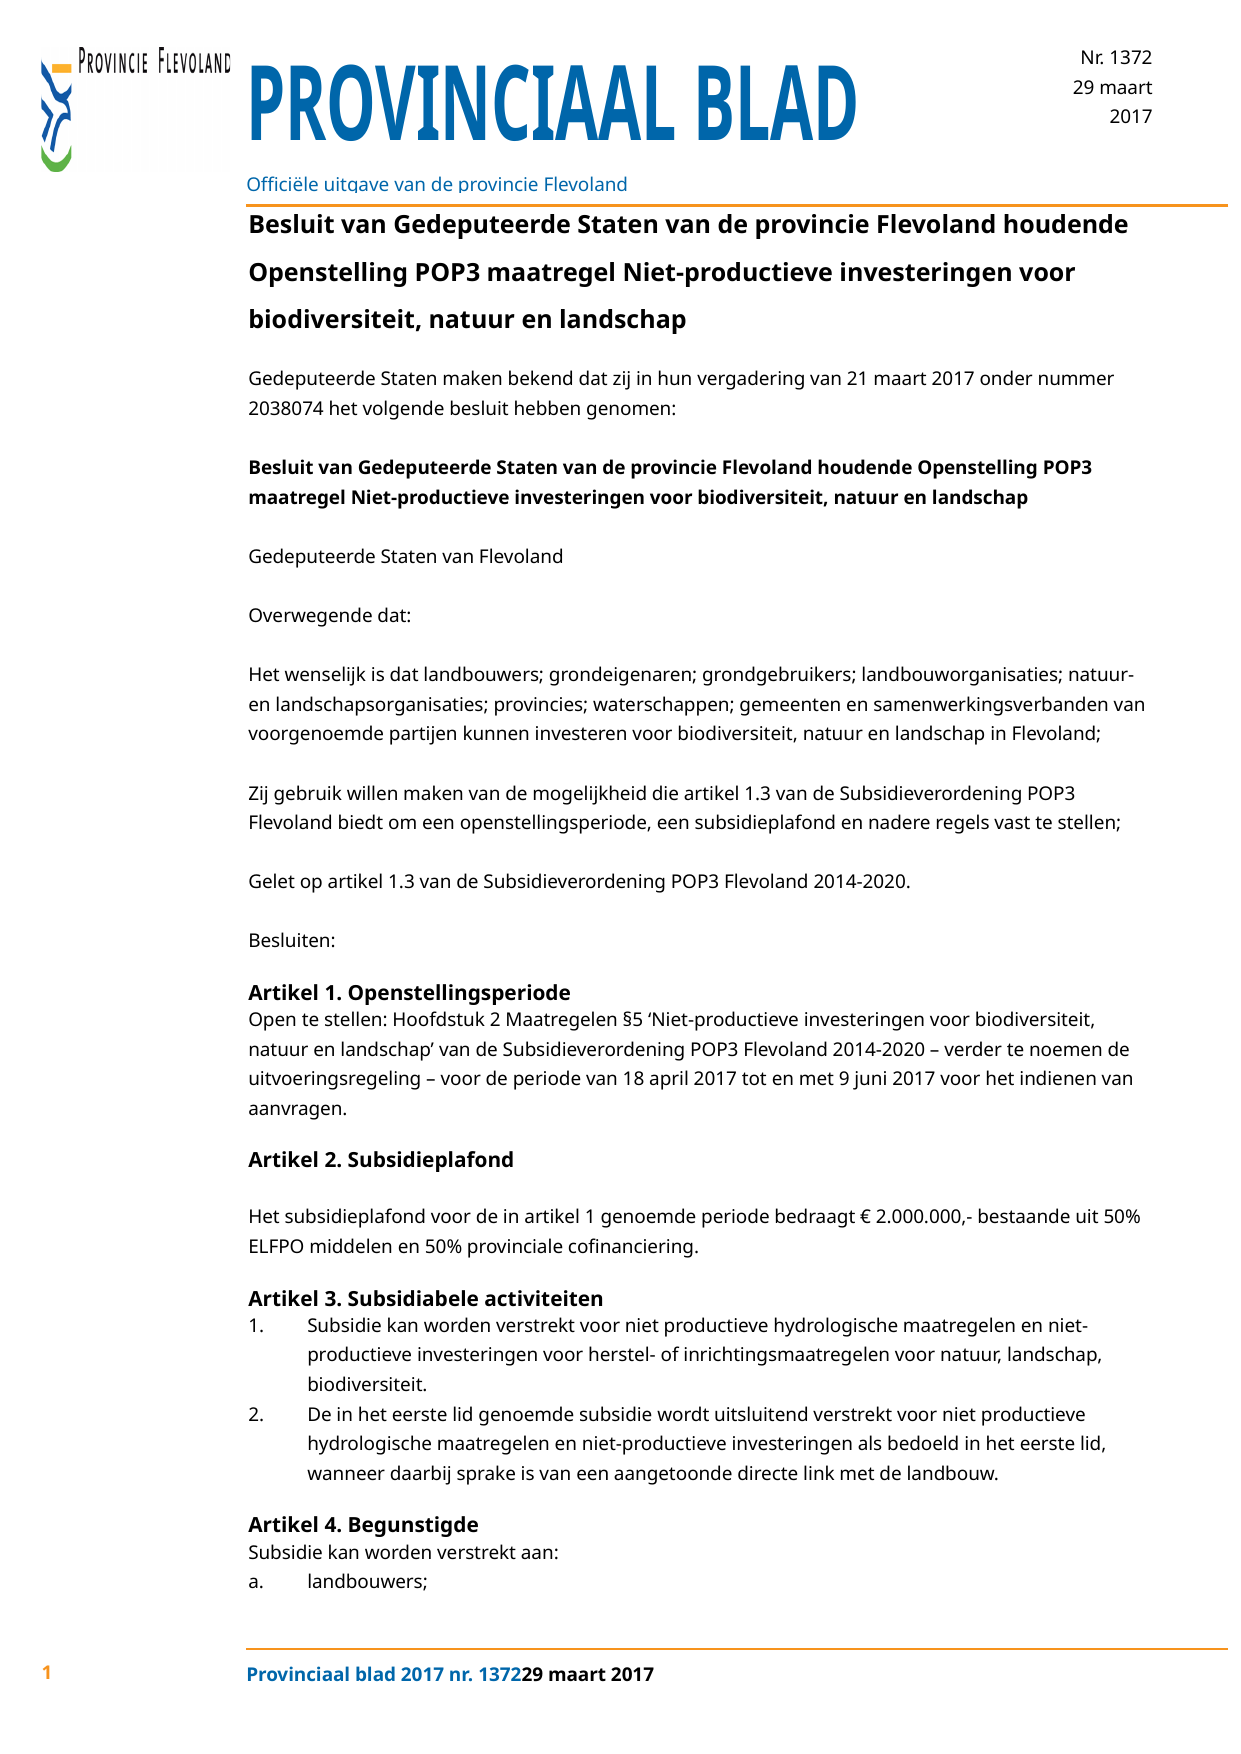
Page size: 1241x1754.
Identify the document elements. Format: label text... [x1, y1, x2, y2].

text Gedeputeerde Staten van Flevoland [248, 543, 1152, 569]
text Subsidie kan worden verstrekt aan: [248, 1539, 1152, 1564]
text Artikel 3. Subsidiabele activiteiten [248, 1284, 1152, 1312]
list landbouwers; [248, 1568, 1152, 1594]
text Het subsidieplafond voor de in artikel 1 genoemde periode bedraagt € 2.000.000,- bestaande uit 50% ELFPO middelen en 50% provinciale cofinanciering. [248, 1204, 1152, 1259]
text Besluiten: [248, 928, 1152, 953]
text Artikel 1. Openstellingsperiode [248, 978, 1152, 1006]
text Zij gebruik willen maken van de mogelijkheid die artikel 1.3 van de Subsidieverordening POP3 Flevoland biedt om een openstellingsperiode, een subsidieplafond en nadere regels vast te stellen; [248, 780, 1152, 835]
text Open te stellen: Hoofdstuk 2 Maatregelen §5 ‘Niet-productieve investeringen voor biodiversiteit, natuur en landschap’ van de Subsidieverordening POP3 Flevoland 2014-2020 – verder te noemen de uitvoeringsregeling – voor de periode van 18 april 2017 tot en met 9 juni 2017 voor het indienen van aanvragen. [248, 1006, 1152, 1121]
text Gelet op artikel 1.3 van de Subsidieverordening POP3 Flevoland 2014-2020. [248, 868, 1152, 894]
text Overwegende dat: [248, 602, 1152, 628]
text Het wenselijk is dat landbouwers; grondeigenaren; grondgebruikers; landbouworganisaties; natuur- en landschapsorganisaties; provincies; waterschappen; gemeenten en samenwerkingsverbanden van voorgenoemde partijen kunnen investeren voor biodiversiteit, natuur en landschap in Flevoland; [248, 661, 1152, 746]
text Artikel 2. Subsidieplafond [248, 1146, 1152, 1174]
picture [41, 47, 231, 172]
list De in het eerste lid genoemde subsidie wordt uitsluitend verstrekt voor niet productieve hydrologische maatregelen en niet-productieve investeringen als bedoeld in het eerste lid, wanneer daarbij sprake is van een aangetoonde directe link met de landbouw. [248, 1401, 1152, 1486]
text Gedeputeerde Staten maken bekend dat zij in hun vergadering van 21 maart 2017 onder nummer 2038074 het volgende besluit hebben genomen: [248, 366, 1152, 421]
text Artikel 4. Begunstigde [248, 1510, 1152, 1539]
list Subsidie kan worden verstrekt voor niet productieve hydrologische maatregelen en niet-productieve investeringen voor herstel- of inrichtingsmaatregelen voor natuur, landschap, biodiversiteit. [248, 1312, 1152, 1397]
text Besluit van Gedeputeerde Staten van de provincie Flevoland houdende Openstelling POP3 maatregel Niet-productieve investeringen voor biodiversiteit, natuur en landschap [248, 454, 1152, 509]
text Besluit van Gedeputeerde Staten van de provincie Flevoland houdende Openstelling POP3 maatregel Niet-productieve investeringen voor biodiversiteit, natuur en landschap [248, 207, 1152, 336]
